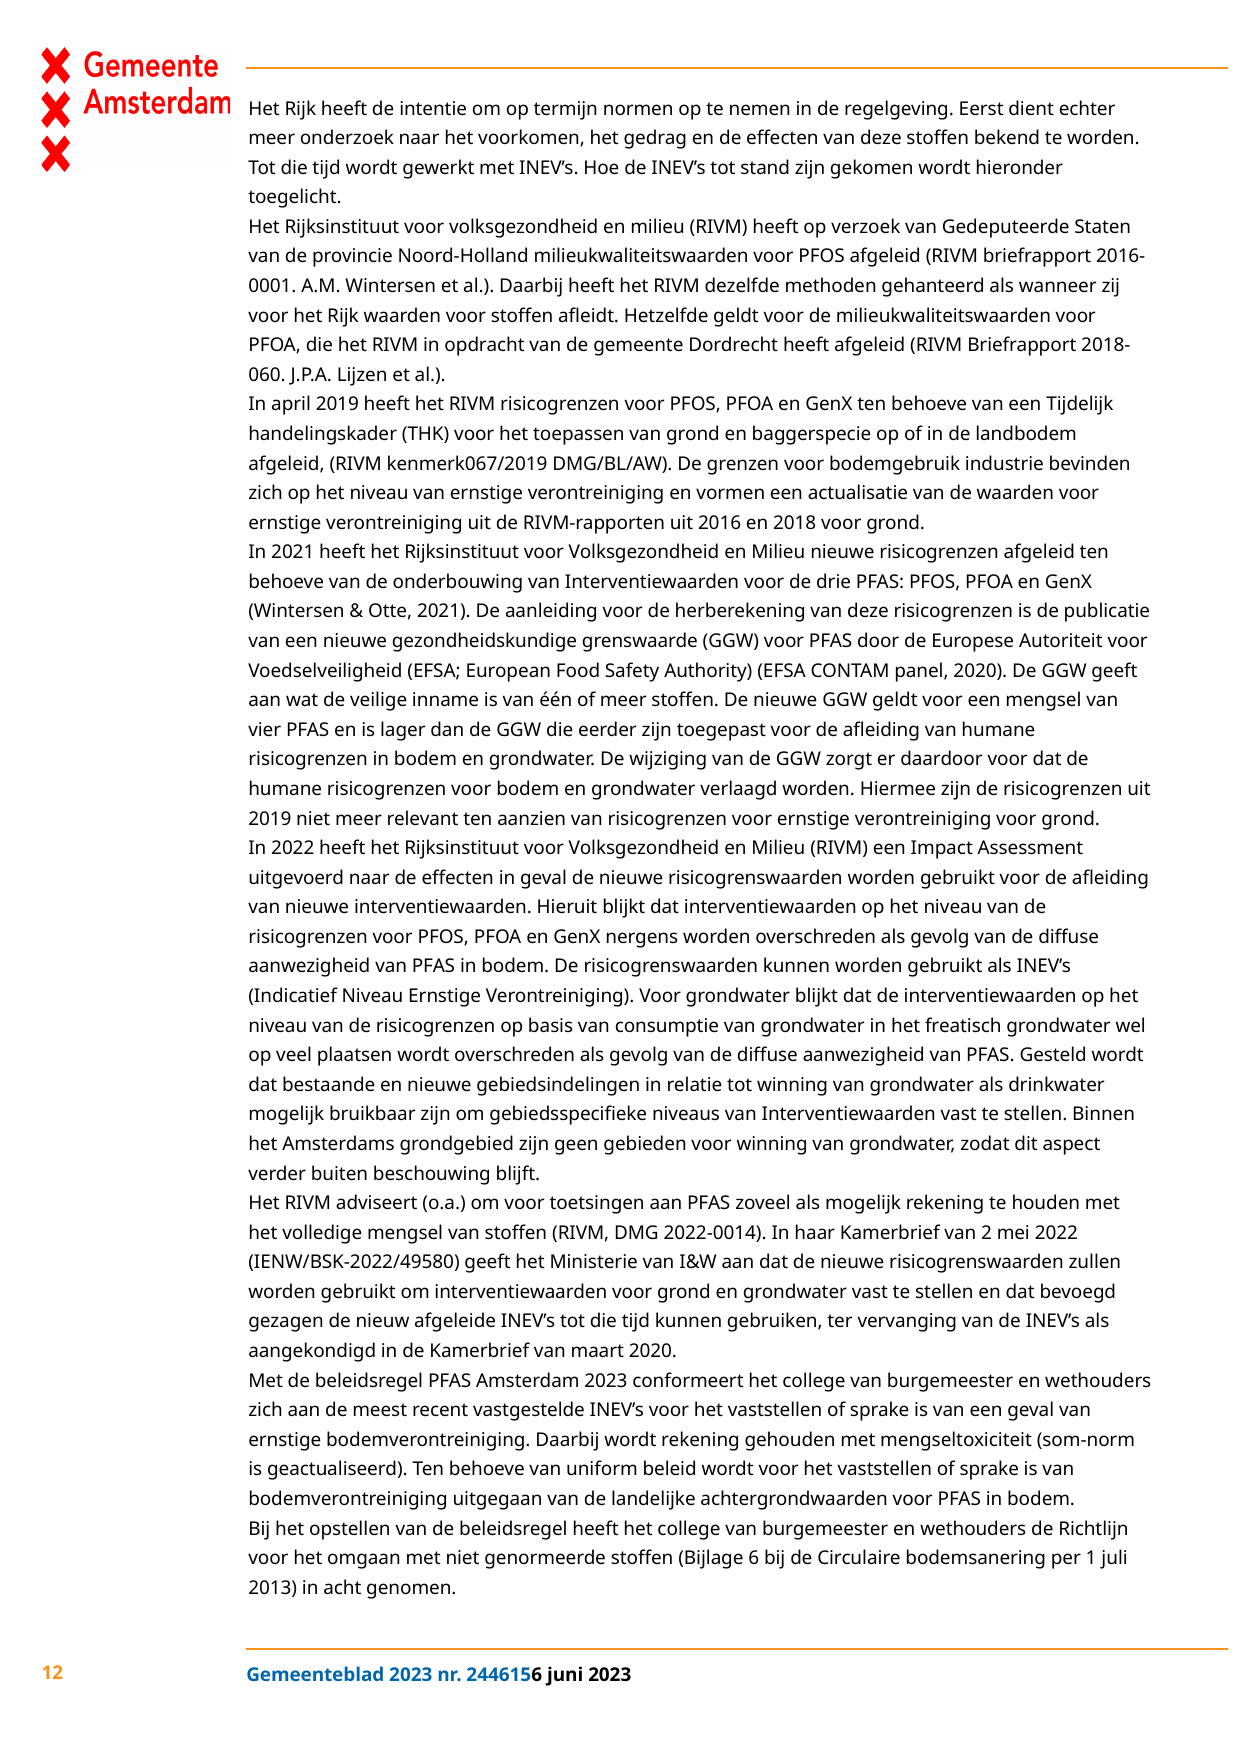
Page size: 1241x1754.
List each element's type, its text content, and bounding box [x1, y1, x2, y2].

text Het Rijk heeft de intentie om op termijn normen op te nemen in de regelgeving. Eerst dient echter meer onderzoek naar het voorkomen, het gedrag en de effecten van deze stoffen bekend te worden. Tot die tijd wordt gewerkt met INEV’s. Hoe de INEV’s tot stand zijn gekomen wordt hieronder toegelicht. [248, 95, 1152, 209]
text Bij het opstellen van de beleidsregel heeft het college van burgemeester en wethouders de Richtlijn voor het omgaan met niet genormeerde stoffen (Bijlage 6 bij de Circulaire bodemsanering per 1 juli 2013) in acht genomen. [248, 1515, 1152, 1600]
picture [41, 47, 231, 172]
text In 2022 heeft het Rijksinstituut voor Volksgezondheid en Milieu (RIVM) een Impact Assessment uitgevoerd naar de effecten in geval de nieuwe risicogrenswaarden worden gebruikt voor de afleiding van nieuwe interventiewaarden. Hieruit blijkt dat interventiewaarden op het niveau van de risicogrenzen voor PFOS, PFOA en GenX nergens worden overschreden als gevolg van de diffuse aanwezigheid van PFAS in bodem. De risicogrenswaarden kunnen worden gebruikt als INEV’s (Indicatief Niveau Ernstige Verontreiniging). Voor grondwater blijkt dat de interventiewaarden op het niveau van de risicogrenzen op basis van consumptie van grondwater in het freatisch grondwater wel op veel plaatsen wordt overschreden als gevolg van de diffuse aanwezigheid van PFAS. Gesteld wordt dat bestaande en nieuwe gebiedsindelingen in relatie tot winning van grondwater als drinkwater mogelijk bruikbaar zijn om gebiedsspecifieke niveaus van Interventiewaarden vast te stellen. Binnen het Amsterdams grondgebied zijn geen gebieden voor winning van grondwater, zodat dit aspect verder buiten beschouwing blijft. [248, 834, 1152, 1186]
text Het Rijksinstituut voor volksgezondheid en milieu (RIVM) heeft op verzoek van Gedeputeerde Staten van de provincie Noord-Holland milieukwaliteitswaarden voor PFOS afgeleid (RIVM briefrapport 2016-0001. A.M. Wintersen et al.). Daarbij heeft het RIVM dezelfde methoden gehanteerd als wanneer zij voor het Rijk waarden voor stoffen afleidt. Hetzelfde geldt voor de milieukwaliteitswaarden voor PFOA, die het RIVM in opdracht van de gemeente Dordrecht heeft afgeleid (RIVM Briefrapport 2018-060. J.P.A. Lijzen et al.). [248, 213, 1152, 387]
text Het RIVM adviseert (o.a.) om voor toetsingen aan PFAS zoveel als mogelijk rekening te houden met het volledige mengsel van stoffen (RIVM, DMG 2022-0014). In haar Kamerbrief van 2 mei 2022 (IENW/BSK-2022/49580) geeft het Ministerie van I&W aan dat de nieuwe risicogrenswaarden zullen worden gebruikt om interventiewaarden voor grond en grondwater vast te stellen en dat bevoegd gezagen de nieuw afgeleide INEV’s tot die tijd kunnen gebruiken, ter vervanging van de INEV’s als aangekondigd in de Kamerbrief van maart 2020. [248, 1189, 1152, 1363]
text In 2021 heeft het Rijksinstituut voor Volksgezondheid en Milieu nieuwe risicogrenzen afgeleid ten behoeve van de onderbouwing van Interventiewaarden voor de drie PFAS: PFOS, PFOA en GenX (Wintersen & Otte, 2021). De aanleiding voor de herberekening van deze risicogrenzen is de publicatie van een nieuwe gezondheidskundige grenswaarde (GGW) voor PFAS door de Europese Autoriteit voor Voedselveiligheid (EFSA; European Food Safety Authority) (EFSA CONTAM panel, 2020). De GGW geeft aan wat de veilige inname is van één of meer stoffen. De nieuwe GGW geldt voor een mengsel van vier PFAS en is lager dan de GGW die eerder zijn toegepast voor de afleiding van humane risicogrenzen in bodem en grondwater. De wijziging van de GGW zorgt er daardoor voor dat de humane risicogrenzen voor bodem en grondwater verlaagd worden. Hiermee zijn de risicogrenzen uit 2019 niet meer relevant ten aanzien van risicogrenzen voor ernstige verontreiniging voor grond. [248, 538, 1152, 831]
text Met de beleidsregel PFAS Amsterdam 2023 conformeert het college van burgemeester en wethouders zich aan de meest recent vastgestelde INEV’s voor het vaststellen of sprake is van een geval van ernstige bodemverontreiniging. Daarbij wordt rekening gehouden met mengseltoxiciteit (som-norm is geactualiseerd). Ten behoeve van uniform beleid wordt voor het vaststellen of sprake is van bodemverontreiniging uitgegaan van de landelijke achtergrondwaarden voor PFAS in bodem. [248, 1367, 1152, 1511]
text In april 2019 heeft het RIVM risicogrenzen voor PFOS, PFOA en GenX ten behoeve van een Tijdelijk handelingskader (THK) voor het toepassen van grond en baggerspecie op of in de landbodem afgeleid, (RIVM kenmerk067/2019 DMG/BL/AW). De grenzen voor bodemgebruik industrie bevinden zich op het niveau van ernstige verontreiniging en vormen een actualisatie van de waarden voor ernstige verontreiniging uit de RIVM-rapporten uit 2016 en 2018 voor grond. [248, 391, 1152, 535]
